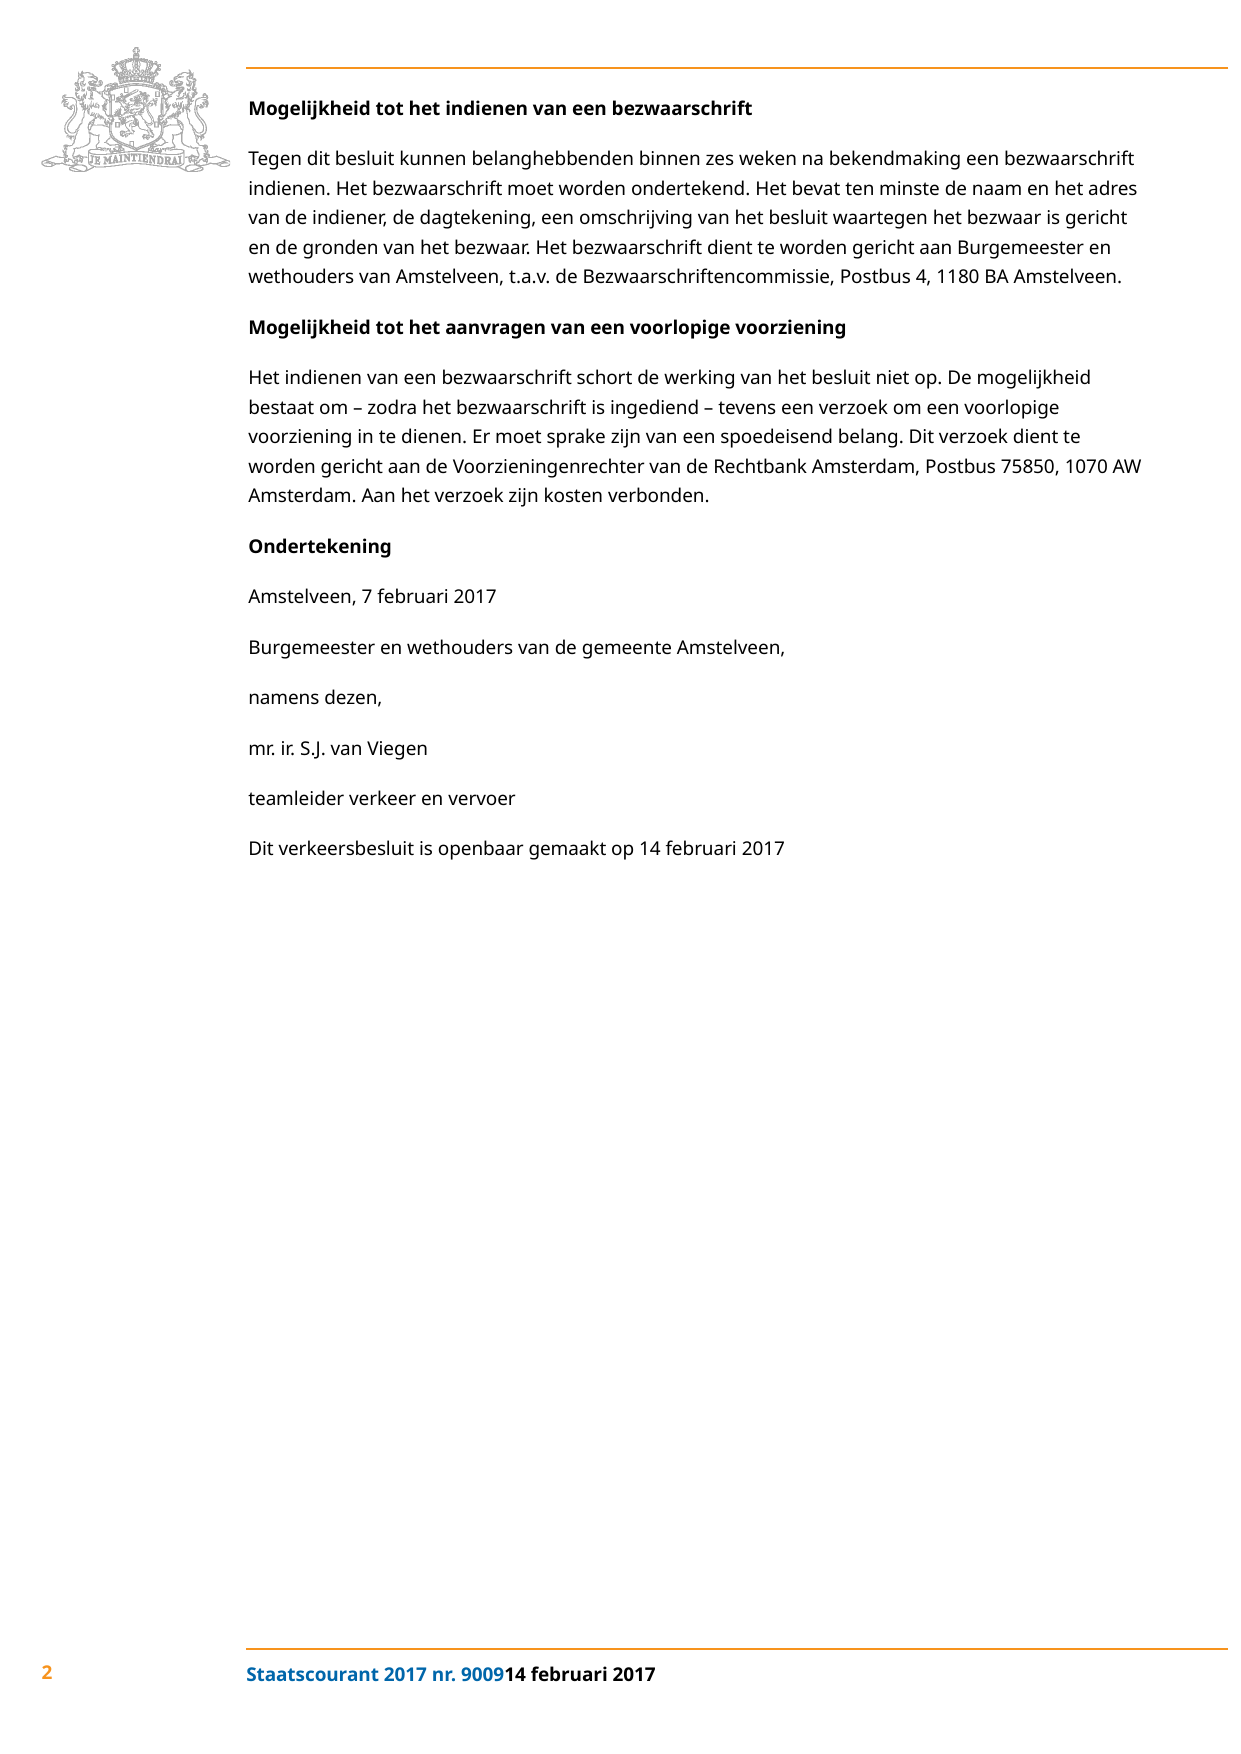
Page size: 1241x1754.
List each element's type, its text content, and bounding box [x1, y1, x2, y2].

text Ondertekening [248, 533, 1152, 559]
text mr. ir. S.J. van Viegen [248, 735, 1152, 761]
text Het indienen van een bezwaarschrift schort de werking van het besluit niet op. De mogelijkheid bestaat om – zodra het bezwaarschrift is ingediend – tevens een verzoek om een voorlopige voorziening in te dienen. Er moet sprake zijn van een spoedeisend belang. Dit verzoek dient te worden gericht aan de Voorzieningenrechter van de Rechtbank Amsterdam, Postbus 75850, 1070 AW Amsterdam. Aan het verzoek zijn kosten verbonden. [248, 364, 1152, 508]
text Dit verkeersbesluit is openbaar gemaakt op 14 februari 2017 [248, 836, 1152, 861]
text teamleider verkeer en vervoer [248, 785, 1152, 811]
picture [41, 47, 231, 172]
text Burgemeester en wethouders van de gemeente Amstelveen, [248, 634, 1152, 660]
text namens dezen, [248, 684, 1152, 710]
text Mogelijkheid tot het aanvragen van een voorlopige voorziening [248, 314, 1152, 340]
text Mogelijkheid tot het indienen van een bezwaarschrift [248, 95, 1152, 121]
text Amstelveen, 7 februari 2017 [248, 583, 1152, 609]
text Tegen dit besluit kunnen belanghebbenden binnen zes weken na bekendmaking een bezwaarschrift indienen. Het bezwaarschrift moet worden ondertekend. Het bevat ten minste de naam en het adres van de indiener, de dagtekening, een omschrijving van het besluit waartegen het bezwaar is gericht en de gronden van het bezwaar. Het bezwaarschrift dient te worden gericht aan Burgemeester en wethouders van Amstelveen, t.a.v. de Bezwaarschriftencommissie, Postbus 4, 1180 BA Amstelveen. [248, 145, 1152, 289]
